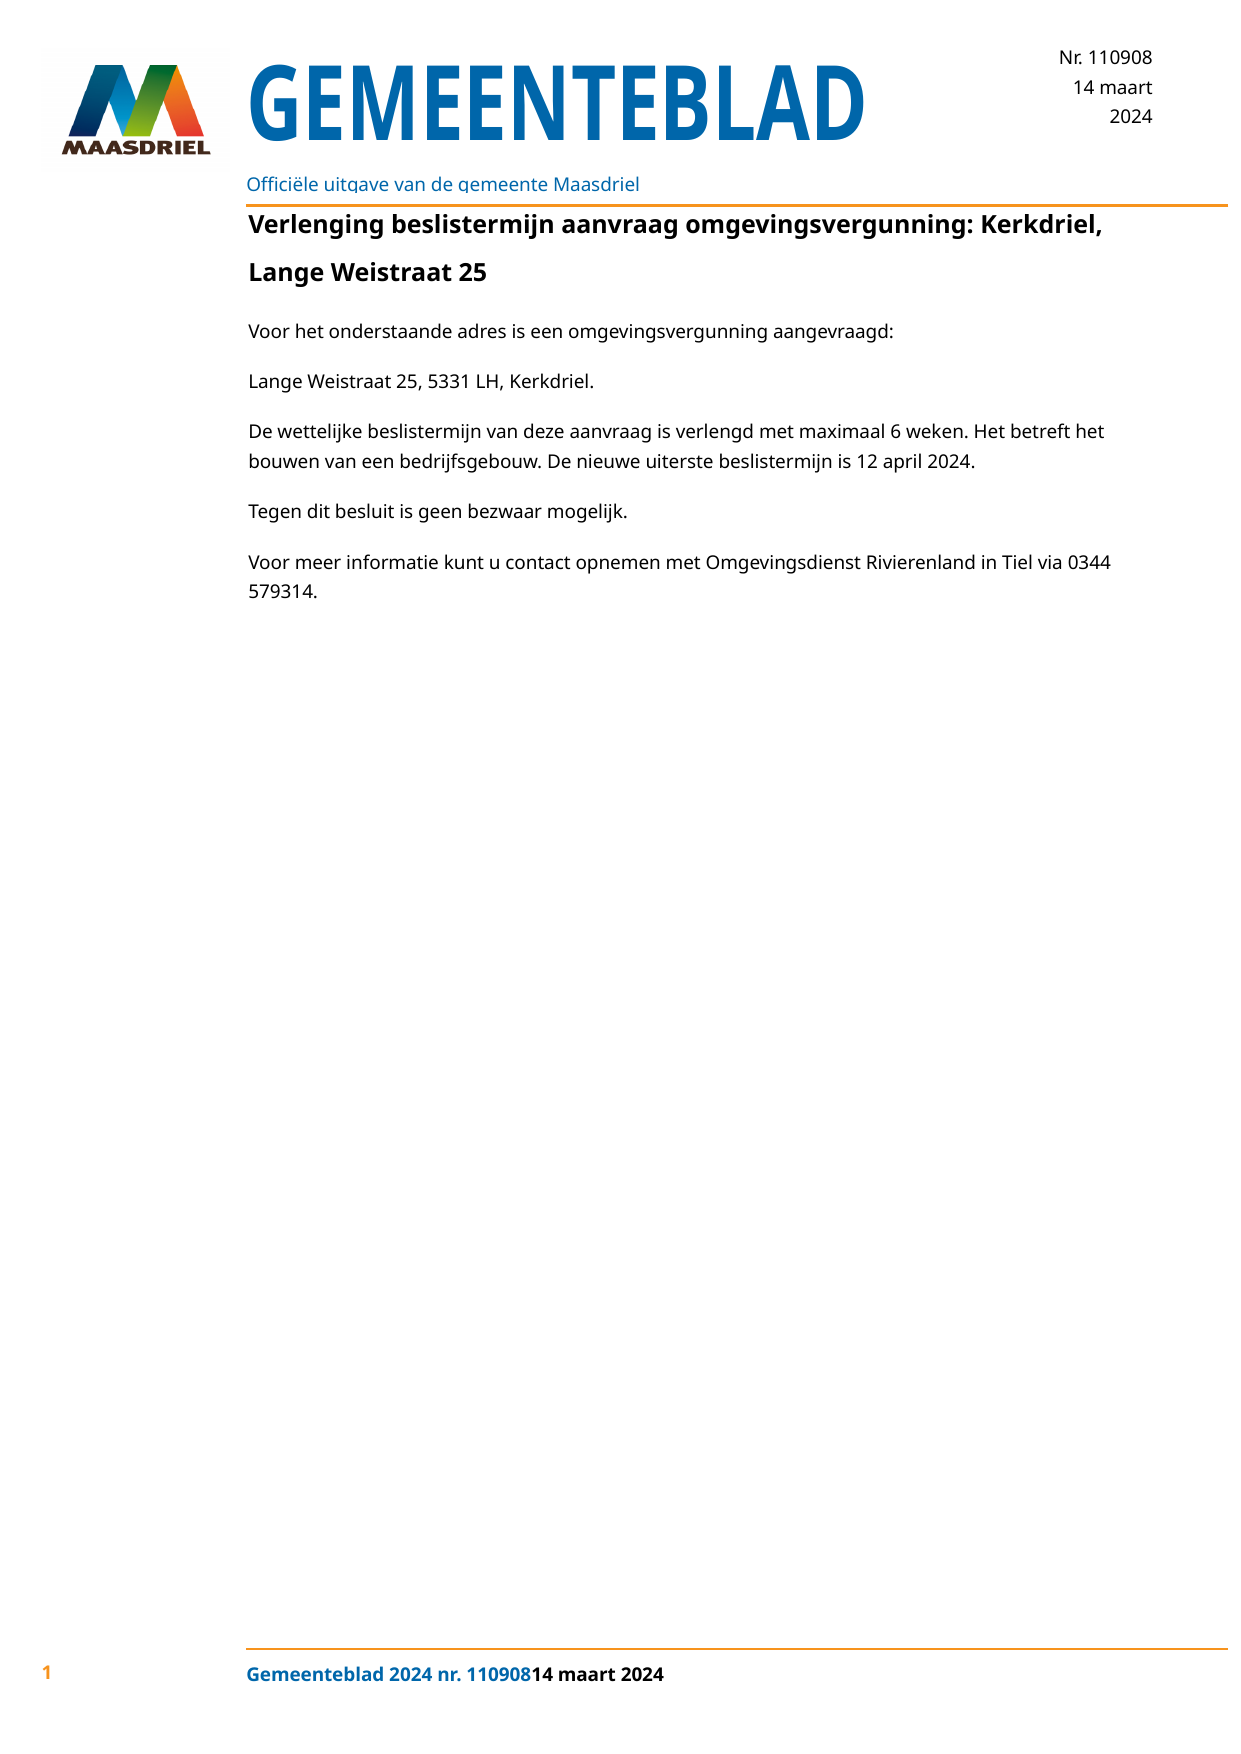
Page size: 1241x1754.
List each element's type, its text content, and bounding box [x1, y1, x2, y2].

text De wettelijke beslistermijn van deze aanvraag is verlengd met maximaal 6 weken. Het betreft het bouwen van een bedrijfsgebouw. De nieuwe uiterste beslistermijn is 12 april 2024. [248, 419, 1152, 474]
picture [41, 47, 231, 172]
text Lange Weistraat 25, 5331 LH, Kerkdriel. [248, 368, 1152, 394]
text Verlenging beslistermijn aanvraag omgevingsvergunning: Kerkdriel, Lange Weistraat 25 [248, 207, 1152, 288]
text Voor het onderstaande adres is een omgevingsvergunning aangevraagd: [248, 318, 1152, 344]
text Tegen dit besluit is geen bezwaar mogelijk. [248, 499, 1152, 524]
text Voor meer informatie kunt u contact opnemen met Omgevingsdienst Rivierenland in Tiel via 0344 579314. [248, 549, 1152, 604]
